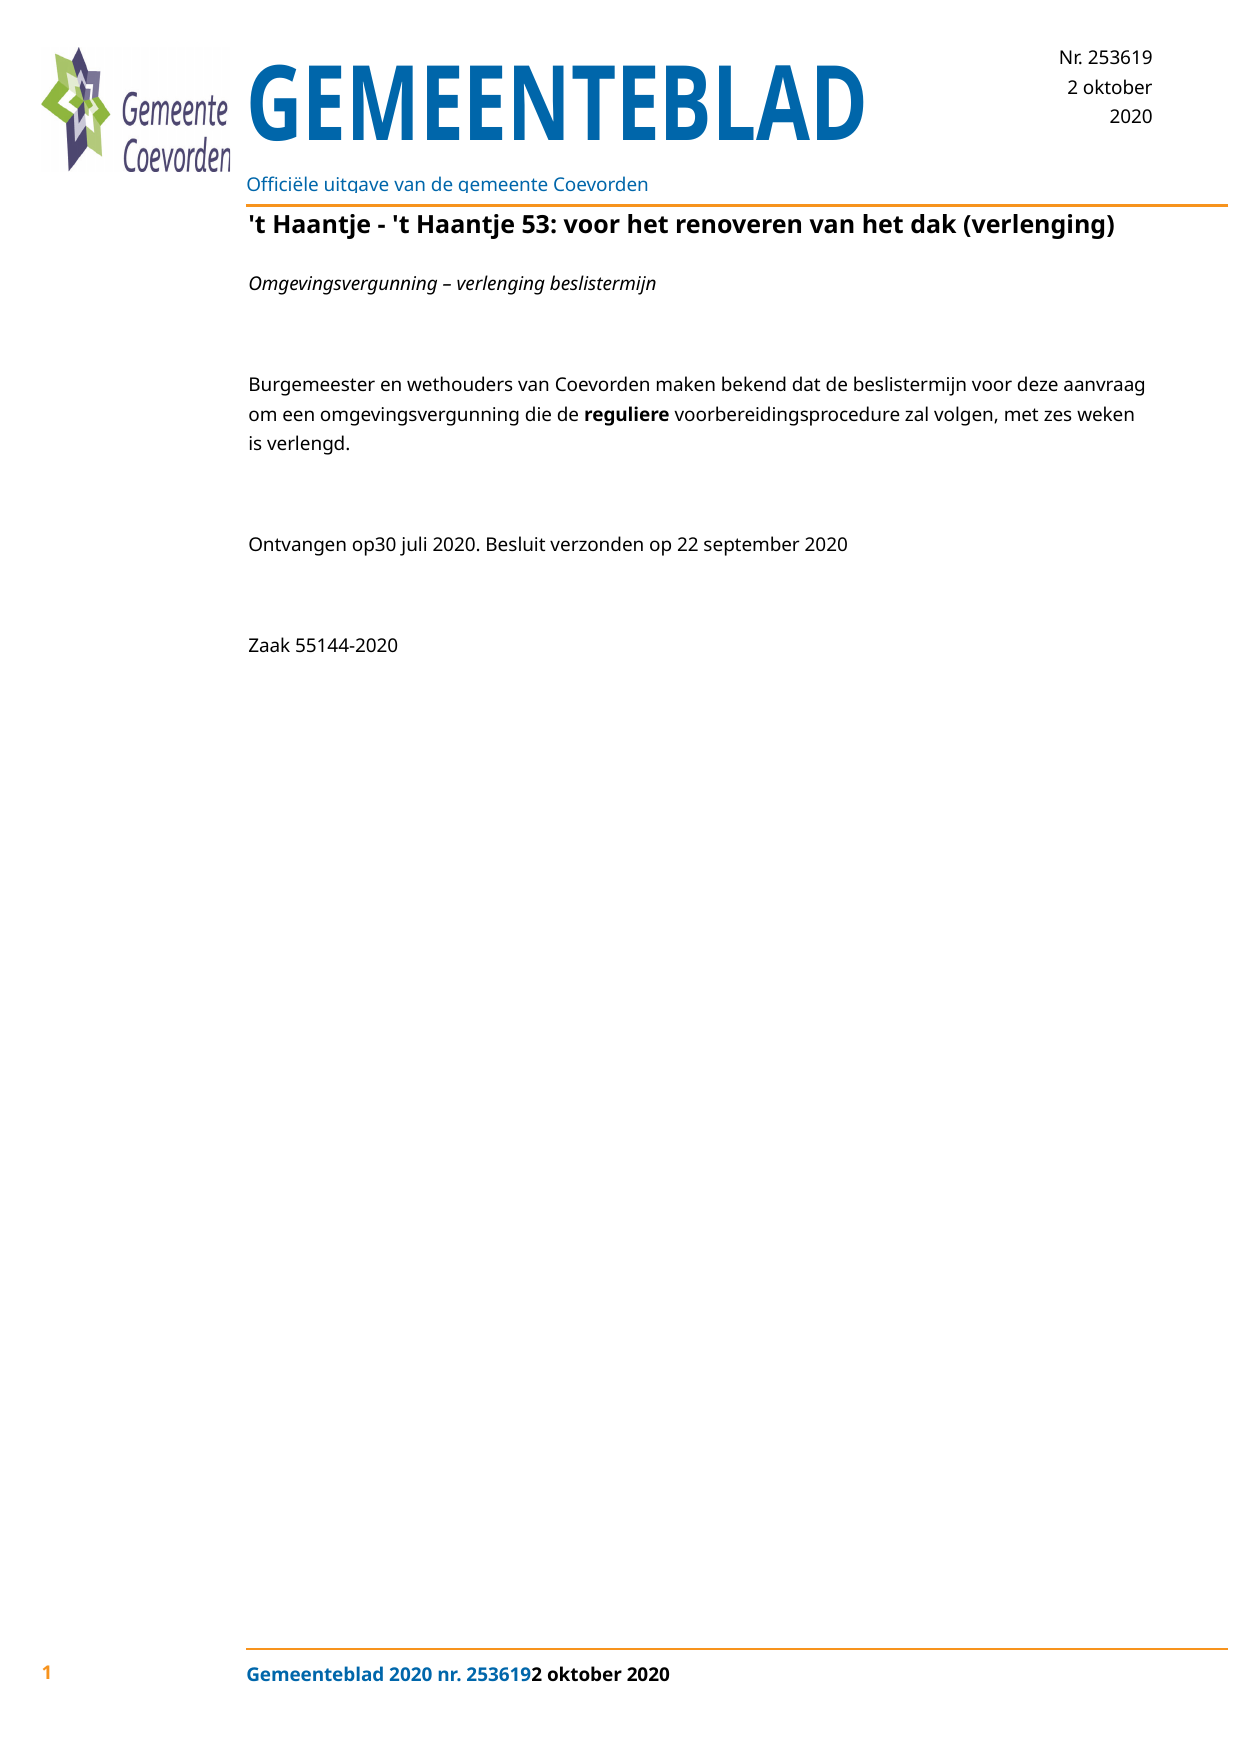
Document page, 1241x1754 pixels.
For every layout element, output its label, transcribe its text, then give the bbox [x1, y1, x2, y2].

text Ontvangen op30 juli 2020. Besluit verzonden op 22 september 2020 [248, 531, 1152, 557]
text Zaak 55144-2020 [248, 632, 1152, 658]
text 't Haantje - 't Haantje 53: voor het renoveren van het dak (verlenging) [248, 207, 1152, 241]
text Burgemeester en wethouders van Coevorden maken bekend dat de beslistermijn voor deze aanvraag om een omgevingsvergunning die de reguliere voorbereidingsprocedure zal volgen, met zes weken is verlengd. [248, 371, 1152, 456]
picture [41, 47, 231, 172]
text Omgevingsvergunning – verlenging beslistermijn [248, 270, 1152, 296]
